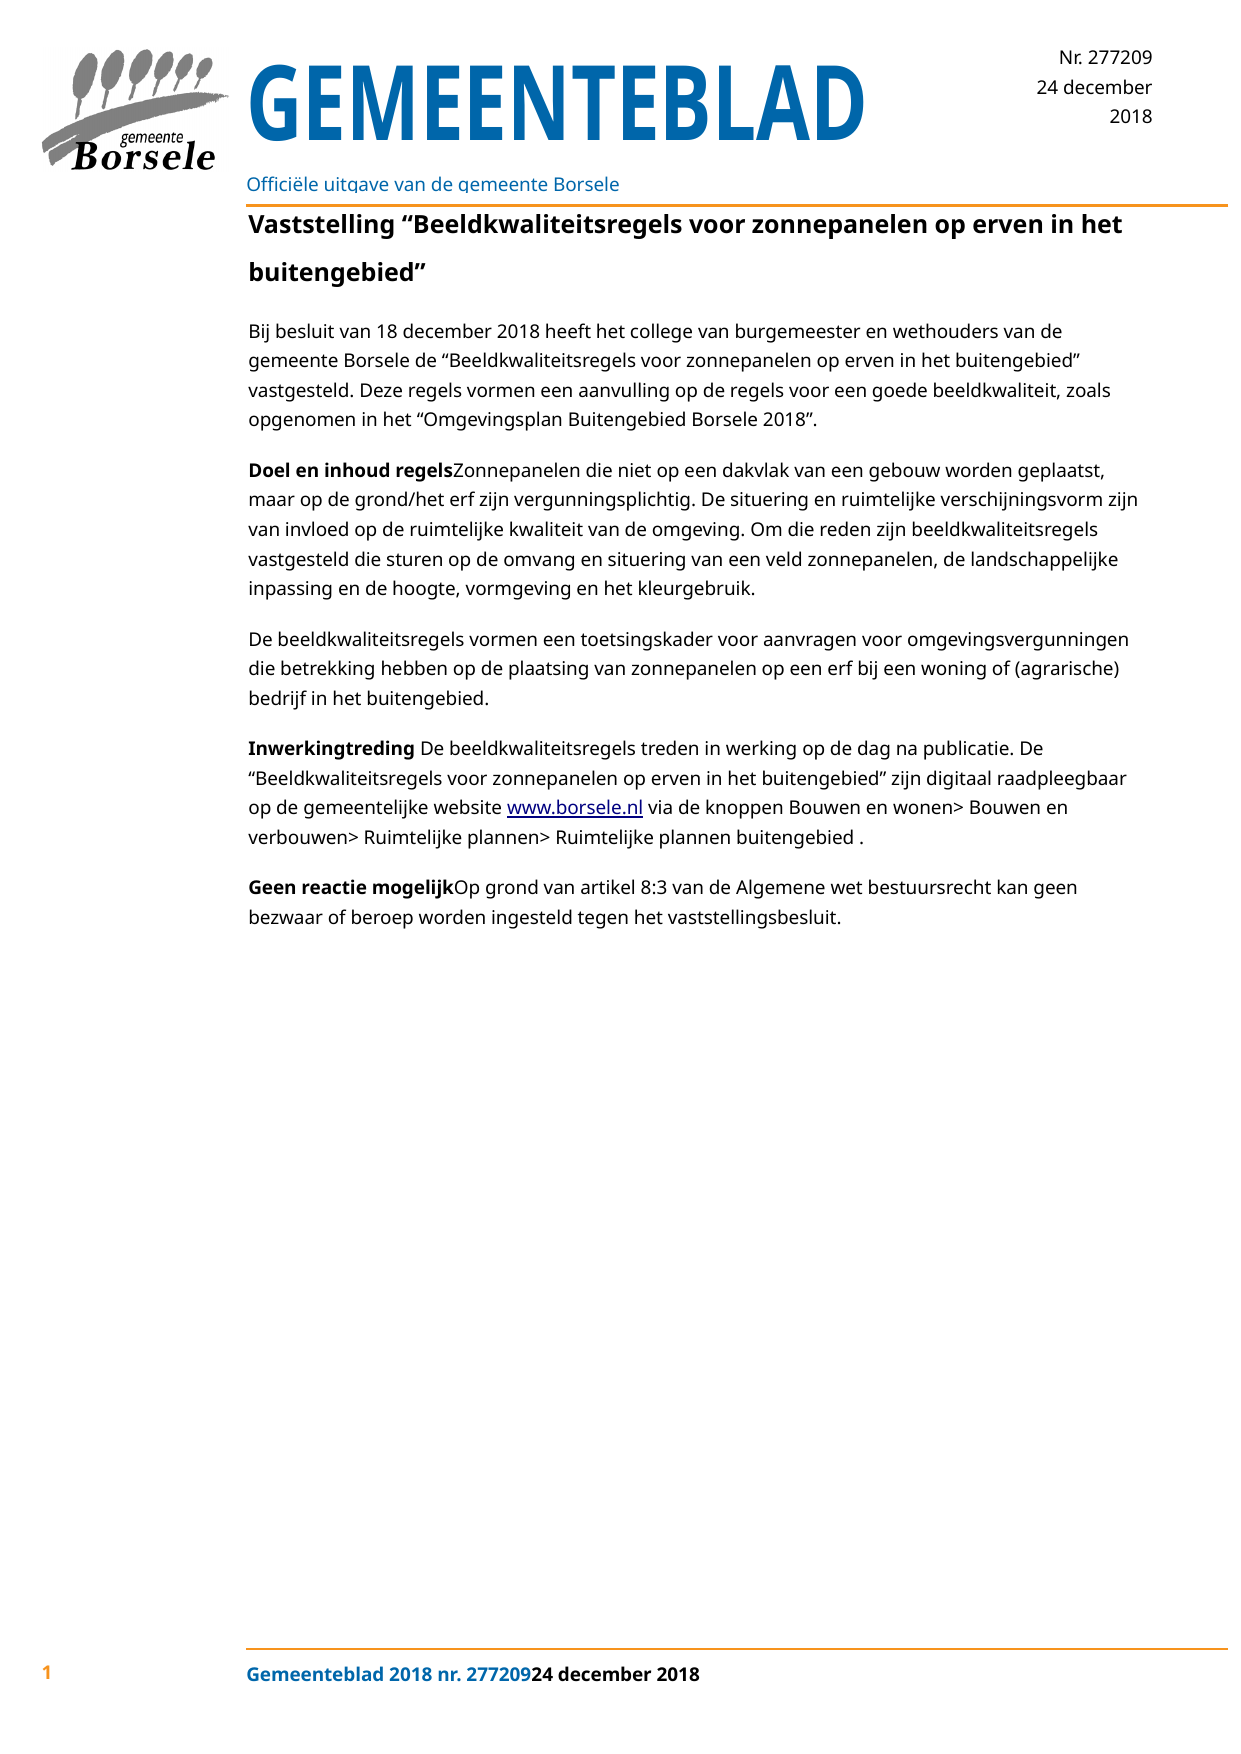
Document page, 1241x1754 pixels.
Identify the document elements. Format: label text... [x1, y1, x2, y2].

text Inwerkingtreding De beeldkwaliteitsregels treden in werking op de dag na publicatie. De “Beeldkwaliteitsregels voor zonnepanelen op erven in het buitengebied” zijn digitaal raadpleegbaar op de gemeentelijke website www.borsele.nl via de knoppen Bouwen en wonen> Bouwen en verbouwen> Ruimtelijke plannen> Ruimtelijke plannen buitengebied . [248, 735, 1152, 850]
text Doel en inhoud regelsZonnepanelen die niet op een dakvlak van een gebouw worden geplaatst, maar op de grond/het erf zijn vergunningsplichtig. De situering en ruimtelijke verschijningsvorm zijn van invloed op de ruimtelijke kwaliteit van de omgeving. Om die reden zijn beeldkwaliteitsregels vastgesteld die sturen op de omvang en situering van een veld zonnepanelen, de landschappelijke inpassing en de hoogte, vormgeving en het kleurgebruik. [248, 457, 1152, 601]
text Vaststelling “Beeldkwaliteitsregels voor zonnepanelen op erven in het buitengebied” [248, 207, 1152, 288]
picture [41, 47, 231, 172]
text Geen reactie mogelijkOp grond van artikel 8:3 van de Algemene wet bestuursrecht kan geen bezwaar of beroep worden ingesteld tegen het vaststellingsbesluit. [248, 874, 1152, 930]
text De beeldkwaliteitsregels vormen een toetsingskader voor aanvragen voor omgevingsvergunningen die betrekking hebben op de plaatsing van zonnepanelen op een erf bij een woning of (agrarische) bedrijf in het buitengebied. [248, 626, 1152, 711]
text Bij besluit van 18 december 2018 heeft het college van burgemeester en wethouders van de gemeente Borsele de “Beeldkwaliteitsregels voor zonnepanelen op erven in het buitengebied” vastgesteld. Deze regels vormen een aanvulling op de regels voor een goede beeldkwaliteit, zoals opgenomen in het “Omgevingsplan Buitengebied Borsele 2018”. [248, 318, 1152, 432]
